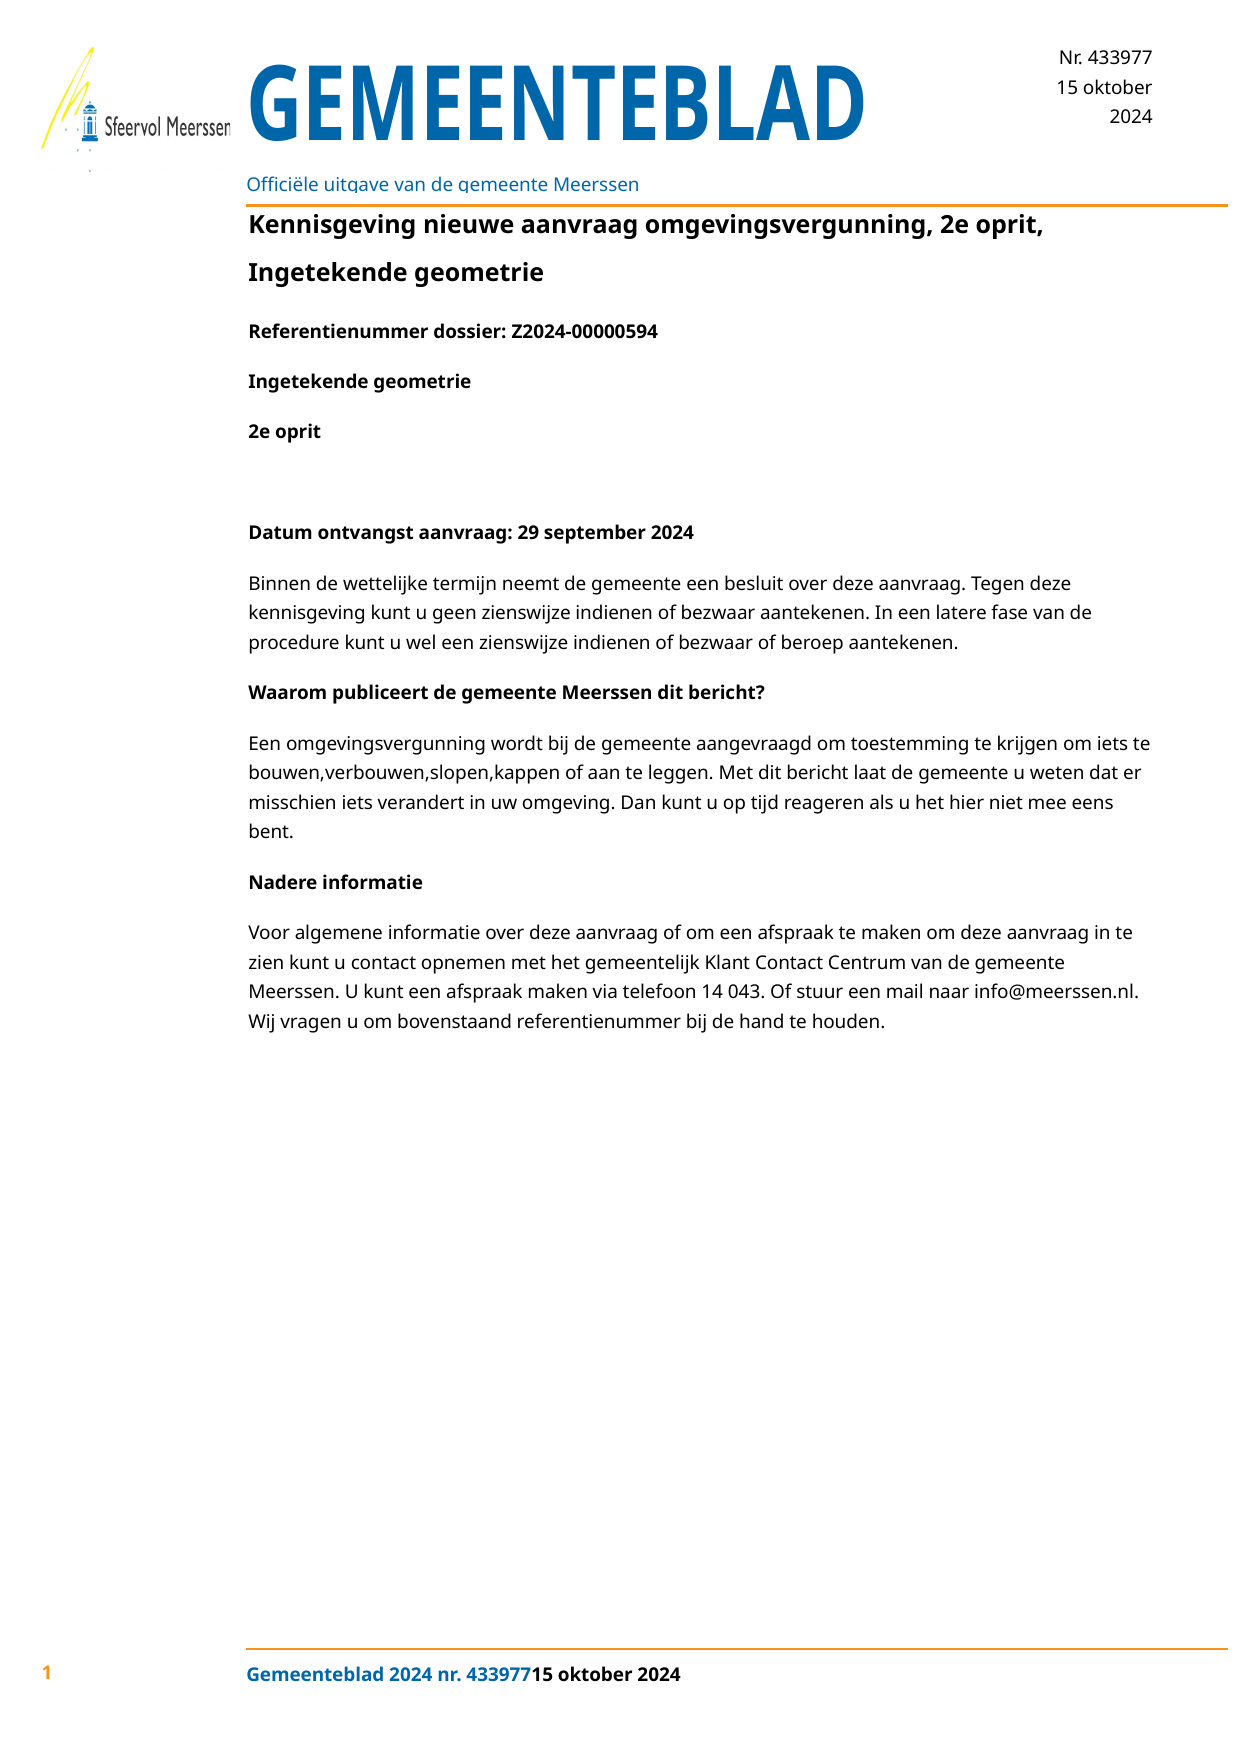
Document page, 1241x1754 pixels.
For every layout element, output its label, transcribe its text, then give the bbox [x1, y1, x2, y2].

text Referentienummer dossier: Z2024-00000594 [248, 318, 1152, 344]
text Waarom publiceert de gemeente Meerssen dit bericht? [248, 679, 1152, 705]
text Een omgevingsvergunning wordt bij de gemeente aangevraagd om toestemming te krijgen om iets te bouwen,verbouwen,slopen,kappen of aan te leggen. Met dit bericht laat de gemeente u weten dat er misschien iets verandert in uw omgeving. Dan kunt u op tijd reageren als u het hier niet mee eens bent. [248, 730, 1152, 844]
picture [41, 47, 231, 172]
text Binnen de wettelijke termijn neemt de gemeente een besluit over deze aanvraag. Tegen deze kennisgeving kunt u geen zienswijze indienen of bezwaar aantekenen. In een latere fase van de procedure kunt u wel een zienswijze indienen of bezwaar of beroep aantekenen. [248, 570, 1152, 655]
text Datum ontvangst aanvraag: 29 september 2024 [248, 519, 1152, 545]
text Kennisgeving nieuwe aanvraag omgevingsvergunning, 2e oprit, Ingetekende geometrie [248, 207, 1152, 288]
text 2e oprit [248, 419, 1152, 444]
text Voor algemene informatie over deze aanvraag of om een afspraak te maken om deze aanvraag in te zien kunt u contact opnemen met het gemeentelijk Klant Contact Centrum van de gemeente Meerssen. U kunt een afspraak maken via telefoon 14 043. Of stuur een mail naar info@meerssen.nl. Wij vragen u om bovenstaand referentienummer bij de hand te houden. [248, 919, 1152, 1034]
text Nadere informatie [248, 869, 1152, 895]
text Ingetekende geometrie [248, 368, 1152, 394]
